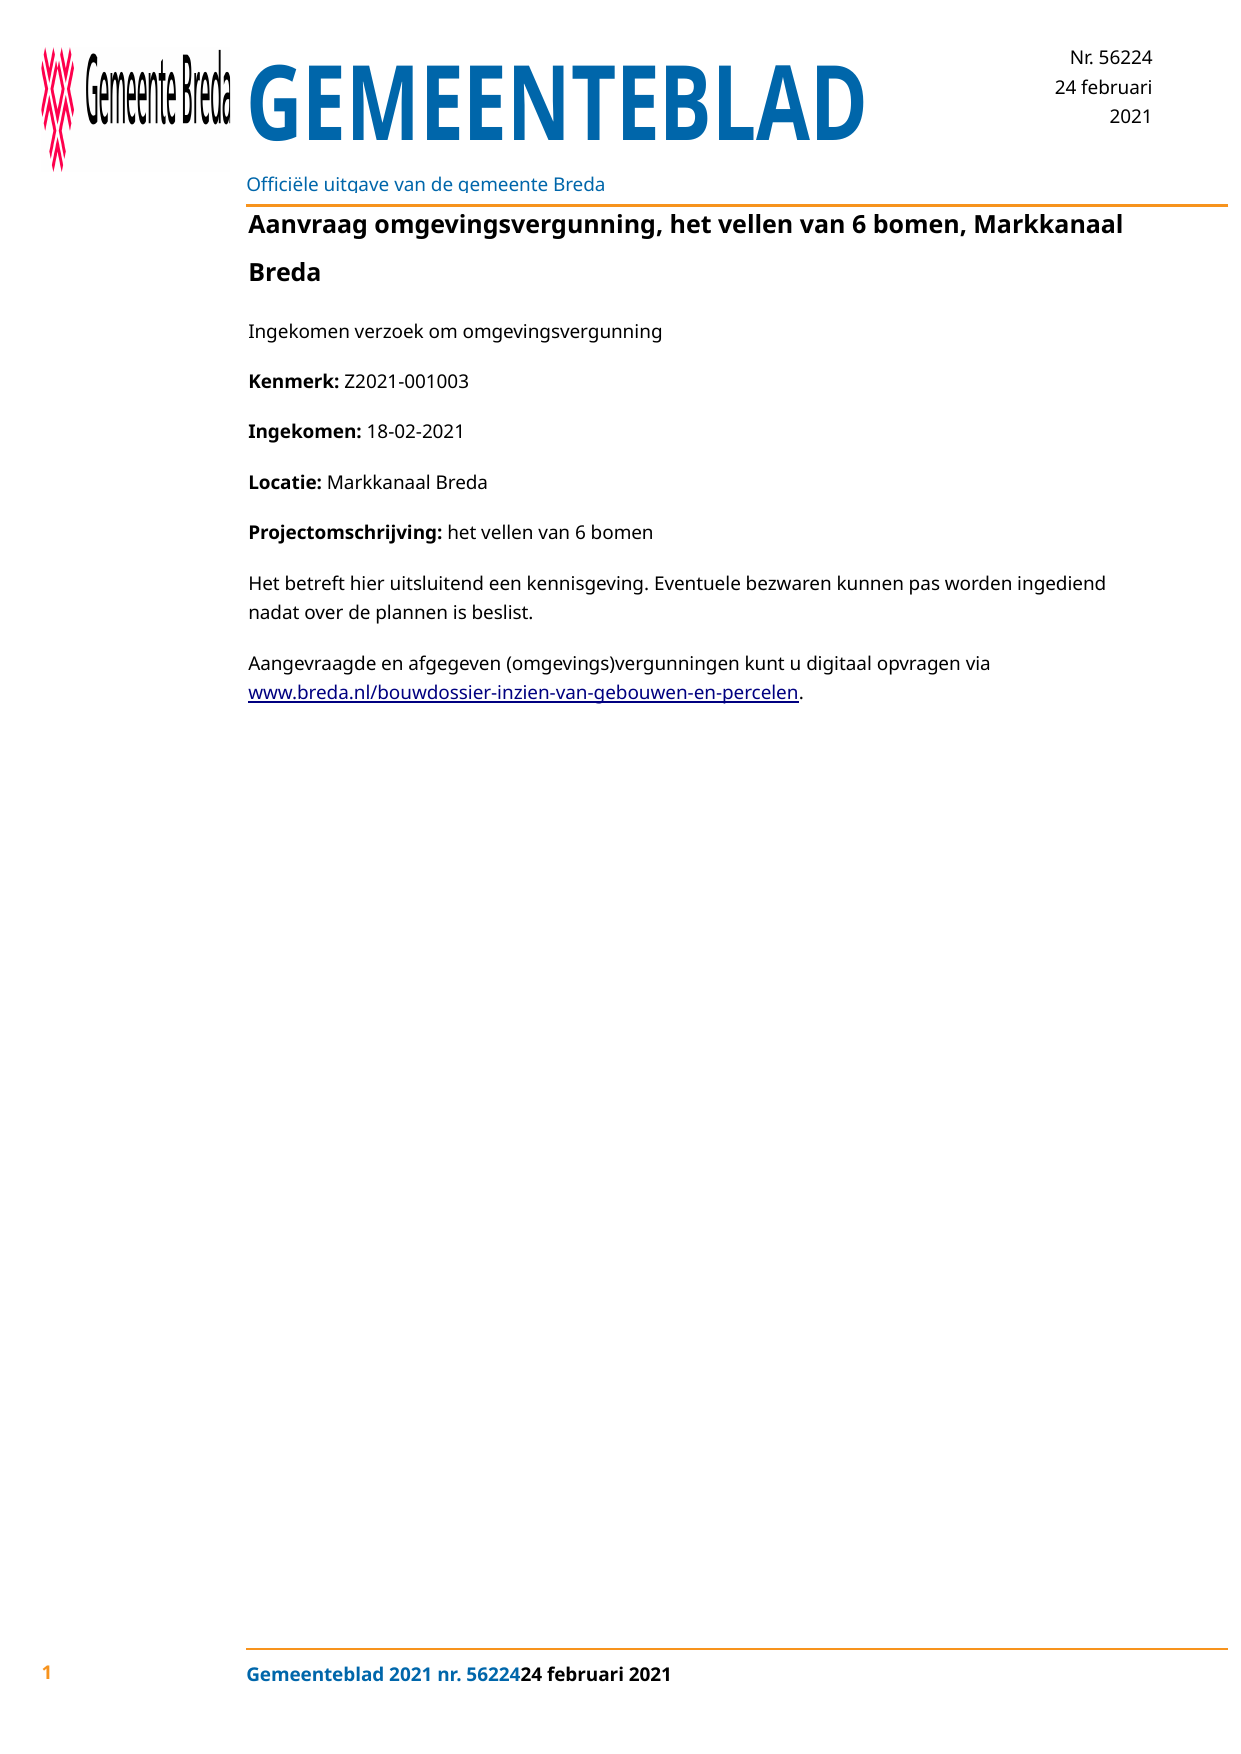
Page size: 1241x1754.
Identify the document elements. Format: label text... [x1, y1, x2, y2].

text Het betreft hier uitsluitend een kennisgeving. Eventuele bezwaren kunnen pas worden ingediend nadat over de plannen is beslist. [248, 570, 1152, 625]
text Kenmerk: Z2021-001003 [248, 368, 1152, 394]
picture [41, 47, 231, 172]
text Aanvraag omgevingsvergunning, het vellen van 6 bomen, Markkanaal Breda [248, 207, 1152, 288]
text Ingekomen verzoek om omgevingsvergunning [248, 318, 1152, 344]
text Projectomschrijving: het vellen van 6 bomen [248, 519, 1152, 545]
text Locatie: Markkanaal Breda [248, 469, 1152, 495]
text Aangevraagde en afgegeven (omgevings)vergunningen kunt u digitaal opvragen via www.breda.nl/bouwdossier-inzien-van-gebouwen-en-percelen. [248, 650, 1152, 705]
text Ingekomen: 18-02-2021 [248, 419, 1152, 444]
